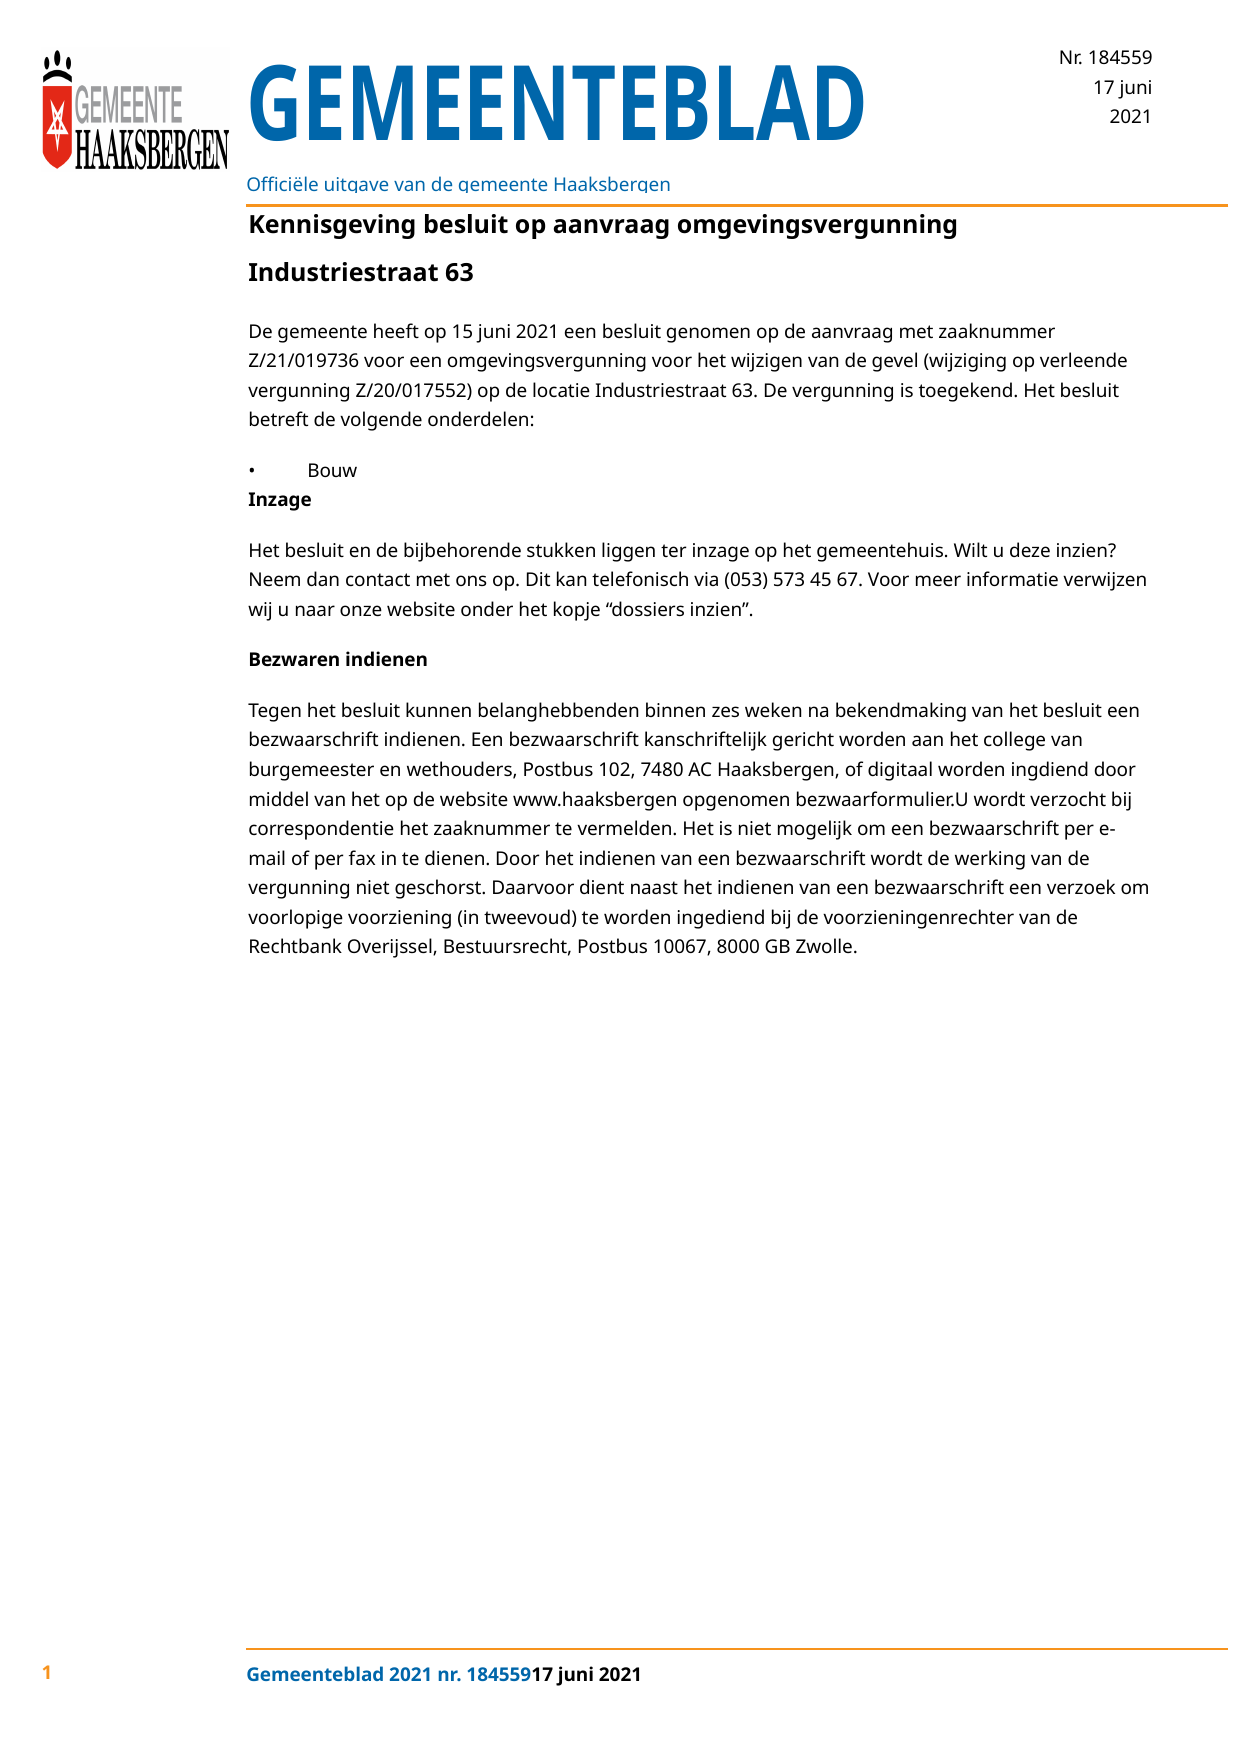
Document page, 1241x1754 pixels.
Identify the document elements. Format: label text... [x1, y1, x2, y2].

text Kennisgeving besluit op aanvraag omgevingsvergunning Industriestraat 63 [248, 207, 1152, 288]
text Het besluit en de bijbehorende stukken liggen ter inzage op het gemeentehuis. Wilt u deze inzien? Neem dan contact met ons op. Dit kan telefonisch via (053) 573 45 67. Voor meer informatie verwijzen wij u naar onze website onder het kopje “dossiers inzien”. [248, 537, 1152, 622]
picture [41, 47, 231, 172]
text Tegen het besluit kunnen belanghebbenden binnen zes weken na bekendmaking van het besluit een bezwaarschrift indienen. Een bezwaarschrift kanschriftelijk gericht worden aan het college van burgemeester en wethouders, Postbus 102, 7480 AC Haaksbergen, of digitaal worden ingdiend door middel van het op de website www.haaksbergen opgenomen bezwaarformulier.U wordt verzocht bij correspondentie het zaaknummer te vermelden. Het is niet mogelijk om een bezwaarschrift per e-mail of per fax in te dienen. Door het indienen van een bezwaarschrift wordt de werking van de vergunning niet geschorst. Daarvoor dient naast het indienen van een bezwaarschrift een verzoek om voorlopige voorziening (in tweevoud) te worden ingediend bij de voorzieningenrechter van de Rechtbank Overijssel, Bestuursrecht, Postbus 10067, 8000 GB Zwolle. [248, 697, 1152, 959]
list Bouw [248, 457, 1152, 483]
text Inzage [248, 487, 1152, 512]
text De gemeente heeft op 15 juni 2021 een besluit genomen op de aanvraag met zaaknummer Z/21/019736 voor een omgevingsvergunning voor het wijzigen van de gevel (wijziging op verleende vergunning Z/20/017552) op de locatie Industriestraat 63. De vergunning is toegekend. Het besluit betreft de volgende onderdelen: [248, 318, 1152, 432]
text Bezwaren indienen [248, 647, 1152, 672]
